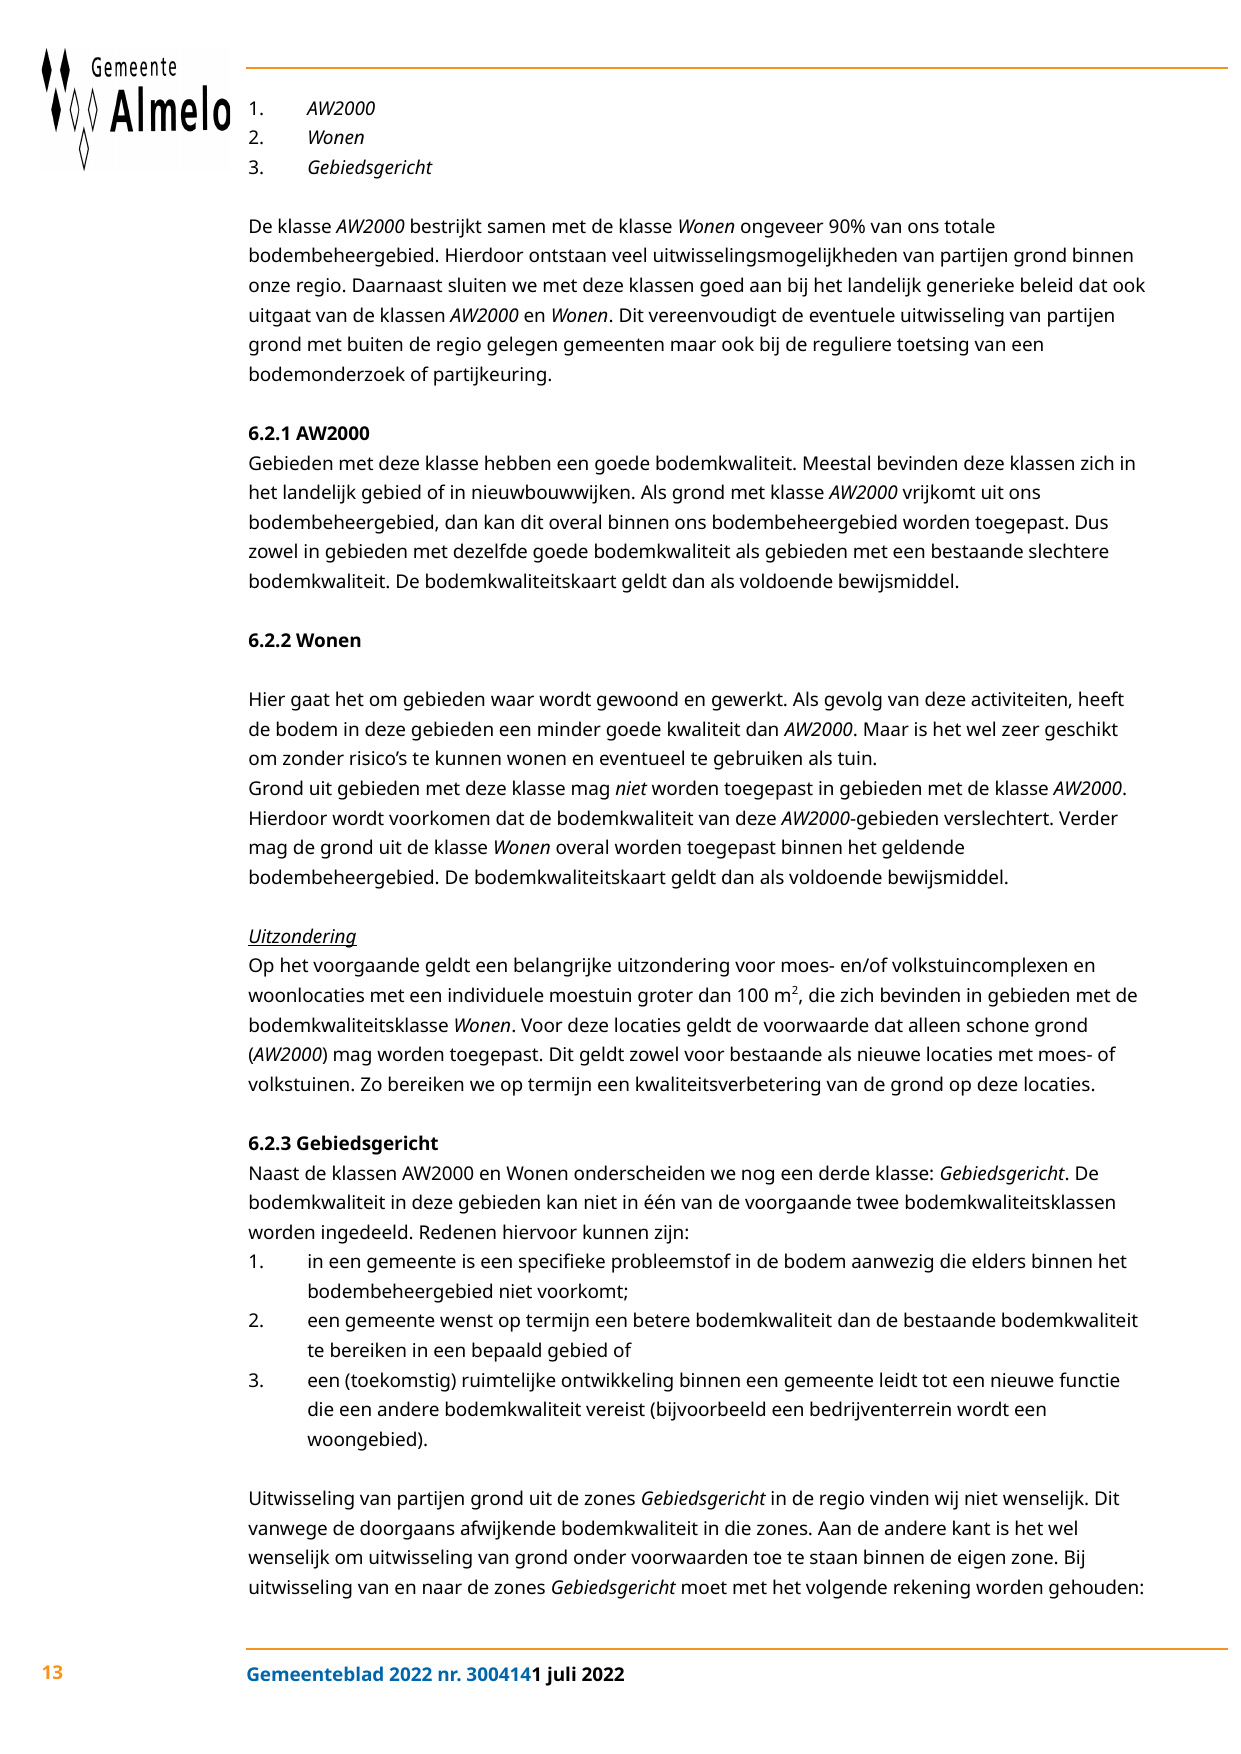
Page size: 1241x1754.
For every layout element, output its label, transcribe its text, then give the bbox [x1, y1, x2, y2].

text Op het voorgaande geldt een belangrijke uitzondering voor moes- en/of volkstuincomplexen en woonlocaties met een individuele moestuin groter dan 100 m2, die zich bevinden in gebieden met de bodemkwaliteitsklasse Wonen. Voor deze locaties geldt de voorwaarde dat alleen schone grond (AW2000) mag worden toegepast. Dit geldt zowel voor bestaande als nieuwe locaties met moes- of volkstuinen. Zo bereiken we op termijn een kwaliteitsverbetering van de grond op deze locaties. [248, 953, 1152, 1097]
text Uitwisseling van partijen grond uit de zones Gebiedsgericht in de regio vinden wij niet wenselijk. Dit vanwege de doorgaans afwijkende bodemkwaliteit in die zones. Aan de andere kant is het wel wenselijk om uitwisseling van grond onder voorwaarden toe te staan binnen de eigen zone. Bij uitwisseling van en naar de zones Gebiedsgericht moet met het volgende rekening worden gehouden: [248, 1485, 1152, 1600]
list AW2000 [248, 95, 1152, 121]
text 6.2.1 AW2000 [248, 420, 1152, 446]
text De klasse AW2000 bestrijkt samen met de klasse Wonen ongeveer 90% van ons totale bodembeheergebied. Hierdoor ontstaan veel uitwisselingsmogelijkheden van partijen grond binnen onze regio. Daarnaast sluiten we met deze klassen goed aan bij het landelijk generieke beleid dat ook uitgaat van de klassen AW2000 en Wonen. Dit vereenvoudigt de eventuele uitwisseling van partijen grond met buiten de regio gelegen gemeenten maar ook bij de reguliere toetsing van een bodemonderzoek of partijkeuring. [248, 213, 1152, 387]
text Naast de klassen AW2000 en Wonen onderscheiden we nog een derde klasse: Gebiedsgericht. De bodemkwaliteit in deze gebieden kan niet in één van de voorgaande twee bodemkwaliteitsklassen worden ingedeeld. Redenen hiervoor kunnen zijn: [248, 1160, 1152, 1245]
text Hier gaat het om gebieden waar wordt gewoond en gewerkt. Als gevolg van deze activiteiten, heeft de bodem in deze gebieden een minder goede kwaliteit dan AW2000. Maar is het wel zeer geschikt om zonder risico’s te kunnen wonen en eventueel te gebruiken als tuin. [248, 686, 1152, 771]
list een gemeente wenst op termijn een betere bodemkwaliteit dan de bestaande bodemkwaliteit te bereiken in een bepaald gebied of [248, 1308, 1152, 1363]
text Grond uit gebieden met deze klasse mag niet worden toegepast in gebieden met de klasse AW2000. Hierdoor wordt voorkomen dat de bodemkwaliteit van deze AW2000-gebieden verslechtert. Verder mag de grond uit de klasse Wonen overal worden toegepast binnen het geldende bodembeheergebied. De bodemkwaliteitskaart geldt dan als voldoende bewijsmiddel. [248, 775, 1152, 890]
list in een gemeente is een specifieke probleemstof in de bodem aanwezig die elders binnen het bodembeheergebied niet voorkomt; [248, 1248, 1152, 1304]
text 6.2.3 Gebiedsgericht [248, 1130, 1152, 1156]
picture [41, 47, 231, 172]
list Wonen [248, 124, 1152, 150]
text 6.2.2 Wonen [248, 627, 1152, 653]
text Uitzondering [248, 923, 1152, 949]
list een (toekomstig) ruimtelijke ontwikkeling binnen een gemeente leidt tot een nieuwe functie die een andere bodemkwaliteit vereist (bijvoorbeeld een bedrijventerrein wordt een woongebied). [248, 1367, 1152, 1452]
list Gebiedsgericht [248, 154, 1152, 180]
text Gebieden met deze klasse hebben een goede bodemkwaliteit. Meestal bevinden deze klassen zich in het landelijk gebied of in nieuwbouwwijken. Als grond met klasse AW2000 vrijkomt uit ons bodembeheergebied, dan kan dit overal binnen ons bodembeheergebied worden toegepast. Dus zowel in gebieden met dezelfde goede bodemkwaliteit als gebieden met een bestaande slechtere bodemkwaliteit. De bodemkwaliteitskaart geldt dan als voldoende bewijsmiddel. [248, 450, 1152, 594]
